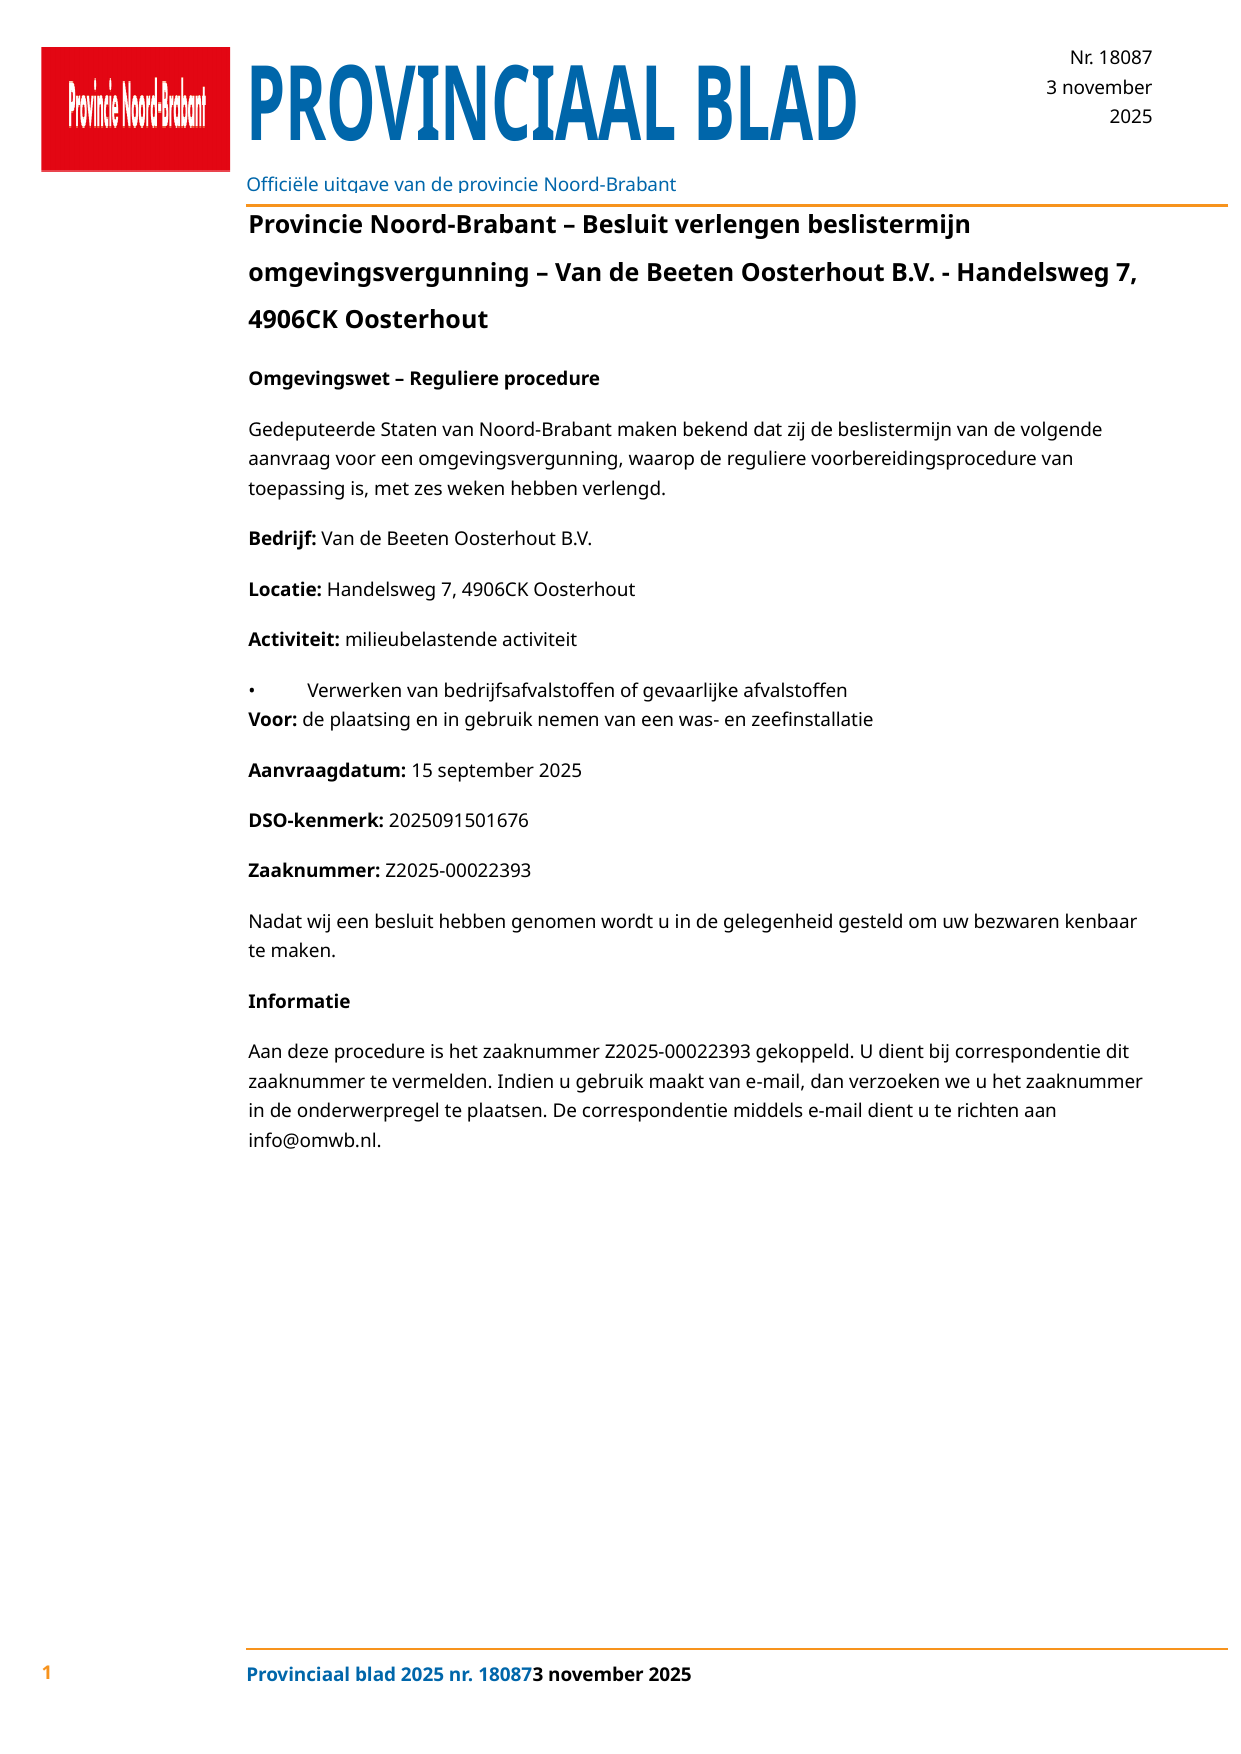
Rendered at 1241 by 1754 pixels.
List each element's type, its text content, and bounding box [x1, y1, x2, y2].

text Aan deze procedure is het zaaknummer Z2025-00022393 gekoppeld. U dient bij correspondentie dit zaaknummer te vermelden. Indien u gebruik maakt van e-mail, dan verzoeken we u het zaaknummer in de onderwerpregel te plaatsen. De correspondentie middels e-mail dient u te richten aan info@omwb.nl. [248, 1038, 1152, 1153]
text Omgevingswet – Reguliere procedure [248, 366, 1152, 391]
text Activiteit: milieubelastende activiteit [248, 626, 1152, 652]
text Nadat wij een besluit hebben genomen wordt u in de gelegenheid gesteld om uw bezwaren kenbaar te maken. [248, 908, 1152, 963]
text Provincie Noord-Brabant – Besluit verlengen beslistermijn omgevingsvergunning – Van de Beeten Oosterhout B.V. - Handelsweg 7, 4906CK Oosterhout [248, 207, 1152, 336]
text Voor: de plaatsing en in gebruik nemen van een was- en zeefinstallatie [248, 706, 1152, 732]
text DSO-kenmerk: 2025091501676 [248, 807, 1152, 833]
text Gedeputeerde Staten van Noord-Brabant maken bekend dat zij de beslistermijn van de volgende aanvraag voor een omgevingsvergunning, waarop de reguliere voorbereidingsprocedure van toepassing is, met zes weken hebben verlengd. [248, 416, 1152, 501]
text Aanvraagdatum: 15 september 2025 [248, 757, 1152, 782]
text Locatie: Handelsweg 7, 4906CK Oosterhout [248, 576, 1152, 602]
text Informatie [248, 988, 1152, 1014]
list Verwerken van bedrijfsafvalstoffen of gevaarlijke afvalstoffen [248, 677, 1152, 702]
text Zaaknummer: Z2025-00022393 [248, 858, 1152, 883]
picture [41, 47, 231, 172]
text Bedrijf: Van de Beeten Oosterhout B.V. [248, 526, 1152, 551]
